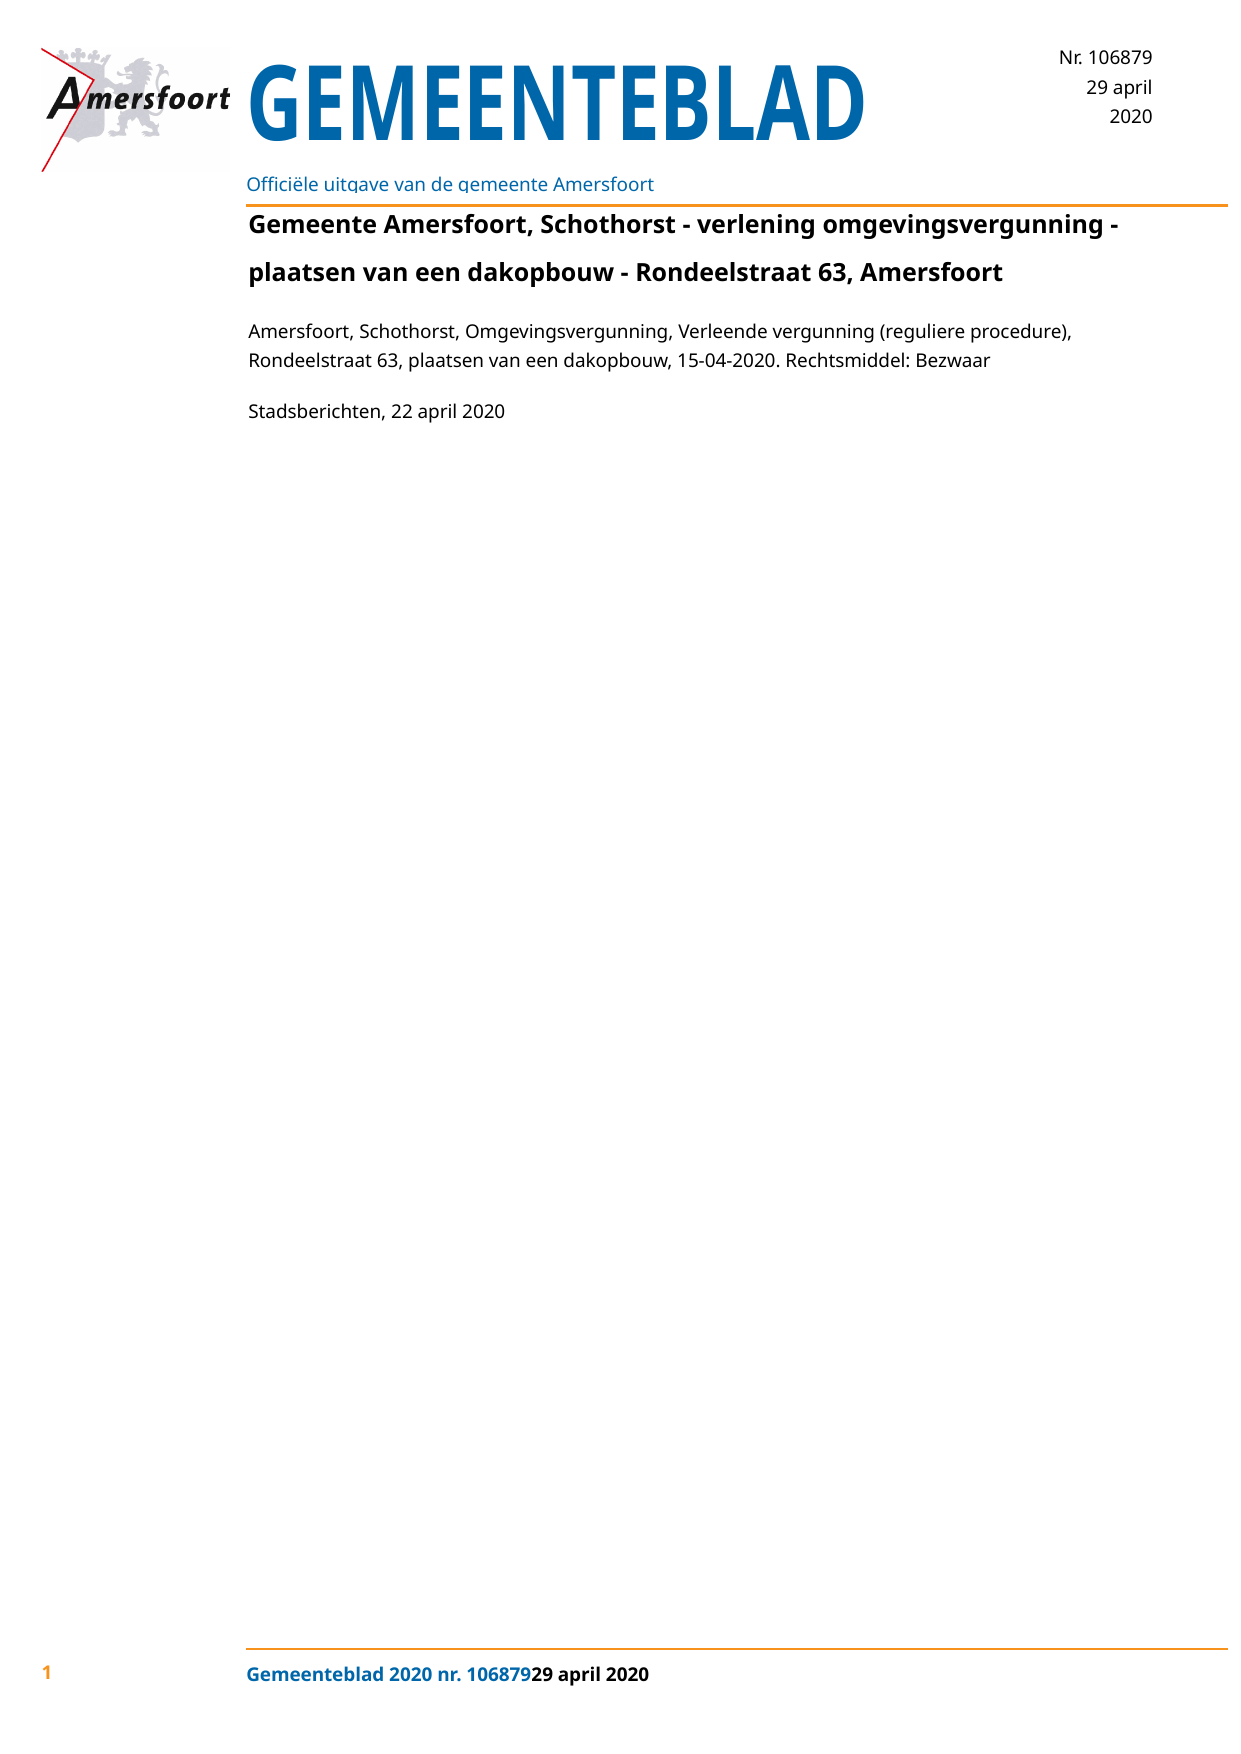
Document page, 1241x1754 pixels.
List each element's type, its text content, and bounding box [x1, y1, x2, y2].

text Gemeente Amersfoort, Schothorst - verlening omgevingsvergunning - plaatsen van een dakopbouw - Rondeelstraat 63, Amersfoort [248, 207, 1152, 288]
text Amersfoort, Schothorst, Omgevingsvergunning, Verleende vergunning (reguliere procedure), Rondeelstraat 63, plaatsen van een dakopbouw, 15-04-2020. Rechtsmiddel: Bezwaar [248, 318, 1152, 373]
text Stadsberichten, 22 april 2020 [248, 398, 1152, 424]
picture [41, 47, 231, 172]
